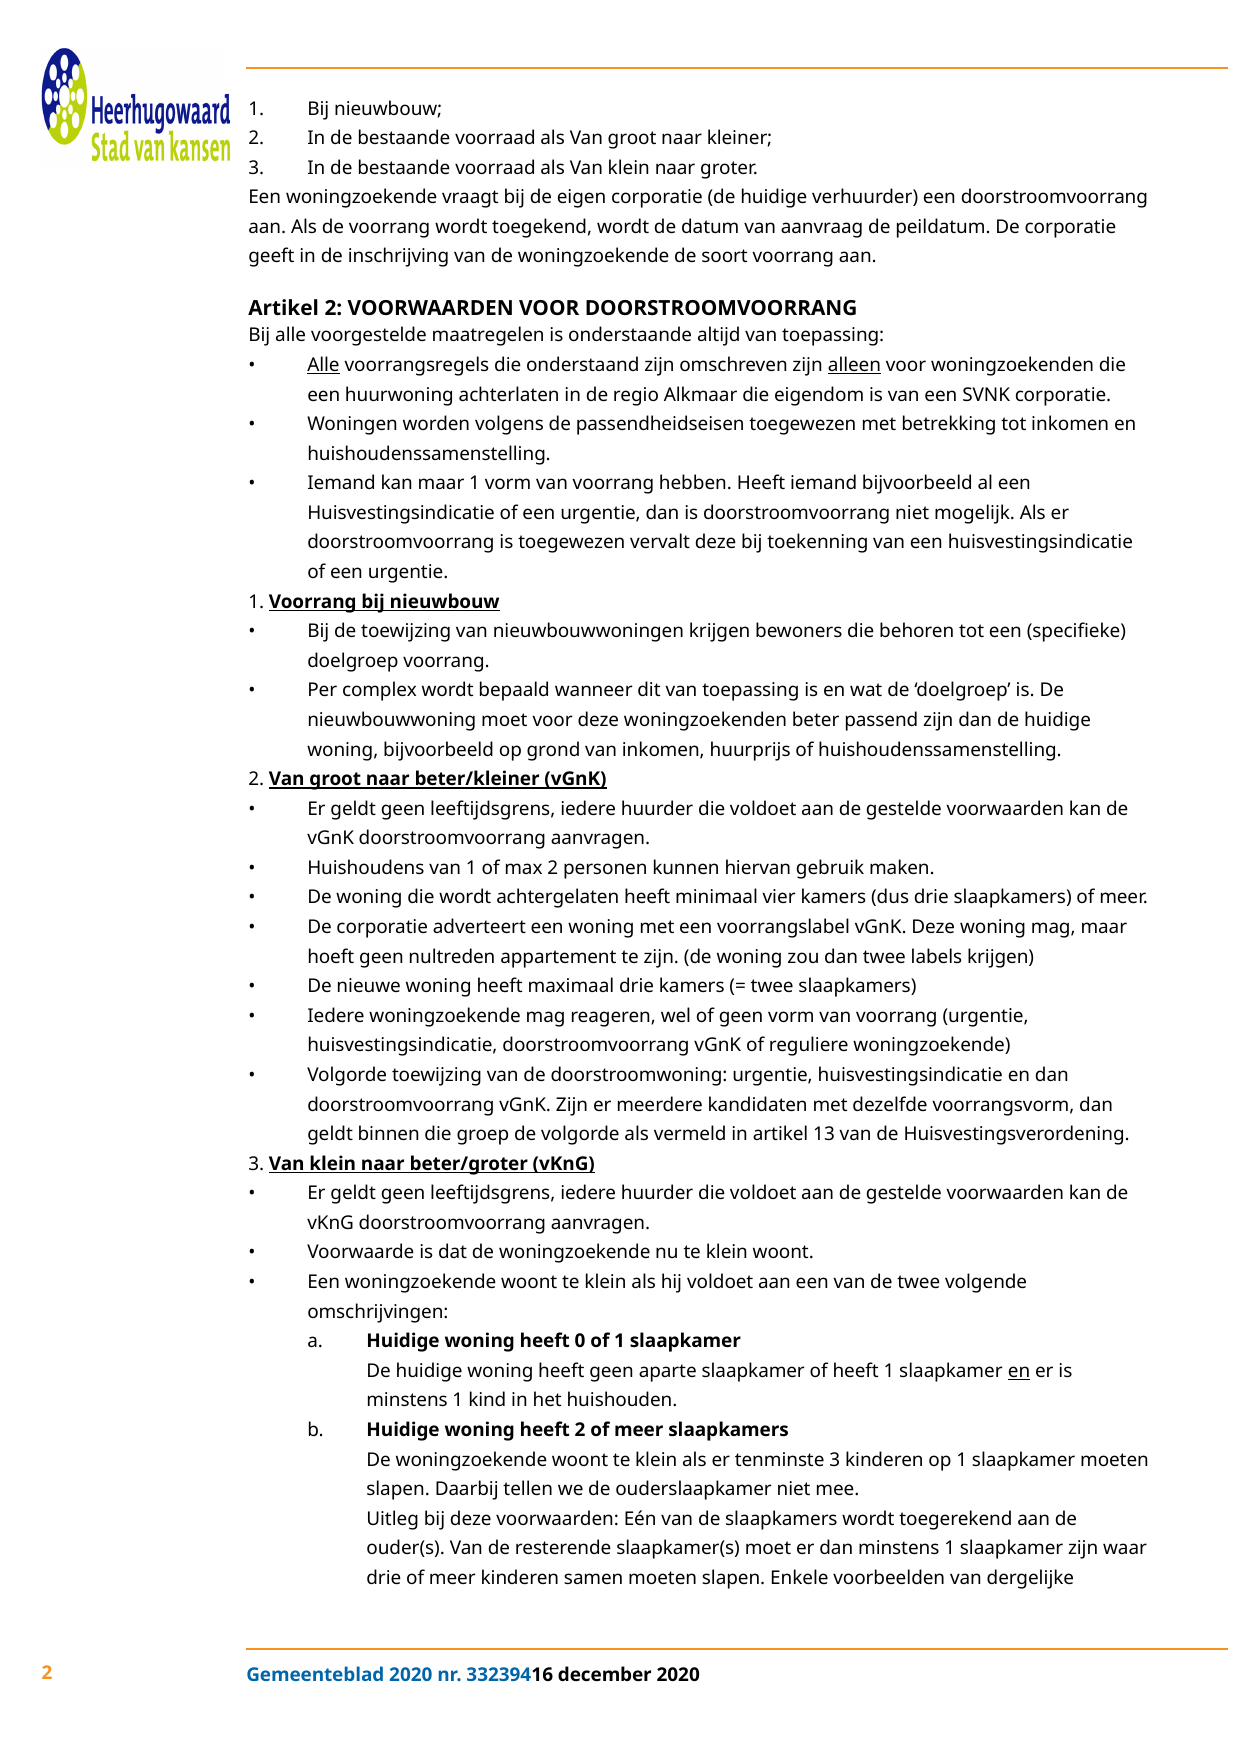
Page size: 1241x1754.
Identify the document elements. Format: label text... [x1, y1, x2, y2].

text Een woningzoekende vraagt bij de eigen corporatie (de huidige verhuurder) een doorstroomvoorrang aan. Als de voorrang wordt toegekend, wordt de datum van aanvraag de peildatum. De corporatie geeft in de inschrijving van de woningzoekende de soort voorrang aan. [248, 183, 1152, 268]
list Er geldt geen leeftijdsgrens, iedere huurder die voldoet aan de gestelde voorwaarden kan de vGnK doorstroomvoorrang aanvragen. [248, 795, 1152, 850]
list Bij de toewijzing van nieuwbouwwoningen krijgen bewoners die behoren tot een (specifieke) doelgroep voorrang. [248, 617, 1152, 673]
text 1. Voorrang bij nieuwbouw [248, 588, 1152, 613]
list Bij nieuwbouw; [248, 95, 1152, 121]
list Uitleg bij deze voorwaarden: Eén van de slaapkamers wordt toegerekend aan de ouder(s). Van de resterende slaapkamer(s) moet er dan minstens 1 slaapkamer zijn waar drie of meer kinderen samen moeten slapen. Enkele voorbeelden van dergelijke [307, 1505, 1152, 1590]
list Huidige woning heeft 0 of 1 slaapkamer [307, 1327, 1152, 1353]
list Voorwaarde is dat de woningzoekende nu te klein woont. [248, 1239, 1152, 1264]
list In de bestaande voorraad als Van klein naar groter. [248, 154, 1152, 180]
list Een woningzoekende woont te klein als hij voldoet aan een van de twee volgende omschrijvingen: [248, 1268, 1152, 1323]
list De woning die wordt achtergelaten heeft minimaal vier kamers (dus drie slaapkamers) of meer. [248, 884, 1152, 909]
list Huidige woning heeft 2 of meer slaapkamers [307, 1416, 1152, 1442]
text Bij alle voorgestelde maatregelen is onderstaande altijd van toepassing: [248, 322, 1152, 347]
list In de bestaande voorraad als Van groot naar kleiner; [248, 124, 1152, 150]
list Iemand kan maar 1 vorm van voorrang hebben. Heeft iemand bijvoorbeeld al een Huisvestingsindicatie of een urgentie, dan is doorstroomvoorrang niet mogelijk. Als er doorstroomvoorrang is toegewezen vervalt deze bij toekenning van een huisvestingsindicatie of een urgentie. [248, 469, 1152, 584]
picture [41, 47, 231, 172]
text 2. Van groot naar beter/kleiner (vGnK) [248, 765, 1152, 791]
list De huidige woning heeft geen aparte slaapkamer of heeft 1 slaapkamer en er is minstens 1 kind in het huishouden. [307, 1357, 1152, 1412]
list Er geldt geen leeftijdsgrens, iedere huurder die voldoet aan de gestelde voorwaarden kan de vKnG doorstroomvoorrang aanvragen. [248, 1179, 1152, 1235]
list Iedere woningzoekende mag reageren, wel of geen vorm van voorrang (urgentie, huisvestingsindicatie, doorstroomvoorrang vGnK of reguliere woningzoekende) [248, 1002, 1152, 1057]
list De woningzoekende woont te klein als er tenminste 3 kinderen op 1 slaapkamer moeten slapen. Daarbij tellen we de ouderslaapkamer niet mee. [307, 1446, 1152, 1501]
list De corporatie adverteert een woning met een voorrangslabel vGnK. Deze woning mag, maar hoeft geen nultreden appartement te zijn. (de woning zou dan twee labels krijgen) [248, 913, 1152, 968]
list De nieuwe woning heeft maximaal drie kamers (= twee slaapkamers) [248, 972, 1152, 998]
list Huishoudens van 1 of max 2 personen kunnen hiervan gebruik maken. [248, 854, 1152, 880]
list Woningen worden volgens de passendheidseisen toegewezen met betrekking tot inkomen en huishoudenssamenstelling. [248, 410, 1152, 466]
list Volgorde toewijzing van de doorstroomwoning: urgentie, huisvestingsindicatie en dan doorstroomvoorrang vGnK. Zijn er meerdere kandidaten met dezelfde voorrangsvorm, dan geldt binnen die groep de volgorde als vermeld in artikel 13 van de Huisvestingsverordening. [248, 1061, 1152, 1146]
text Artikel 2: VOORWAARDEN VOOR DOORSTROOMVOORRANG [248, 293, 1152, 322]
list Alle voorrangsregels die onderstaand zijn omschreven zijn alleen voor woningzoekenden die een huurwoning achterlaten in de regio Alkmaar die eigendom is van een SVNK corporatie. [248, 351, 1152, 406]
text 3. Van klein naar beter/groter (vKnG) [248, 1150, 1152, 1176]
list Per complex wordt bepaald wanneer dit van toepassing is en wat de ‘doelgroep’ is. De nieuwbouwwoning moet voor deze woningzoekenden beter passend zijn dan de huidige woning, bijvoorbeeld op grond van inkomen, huurprijs of huishoudenssamenstelling. [248, 677, 1152, 761]
